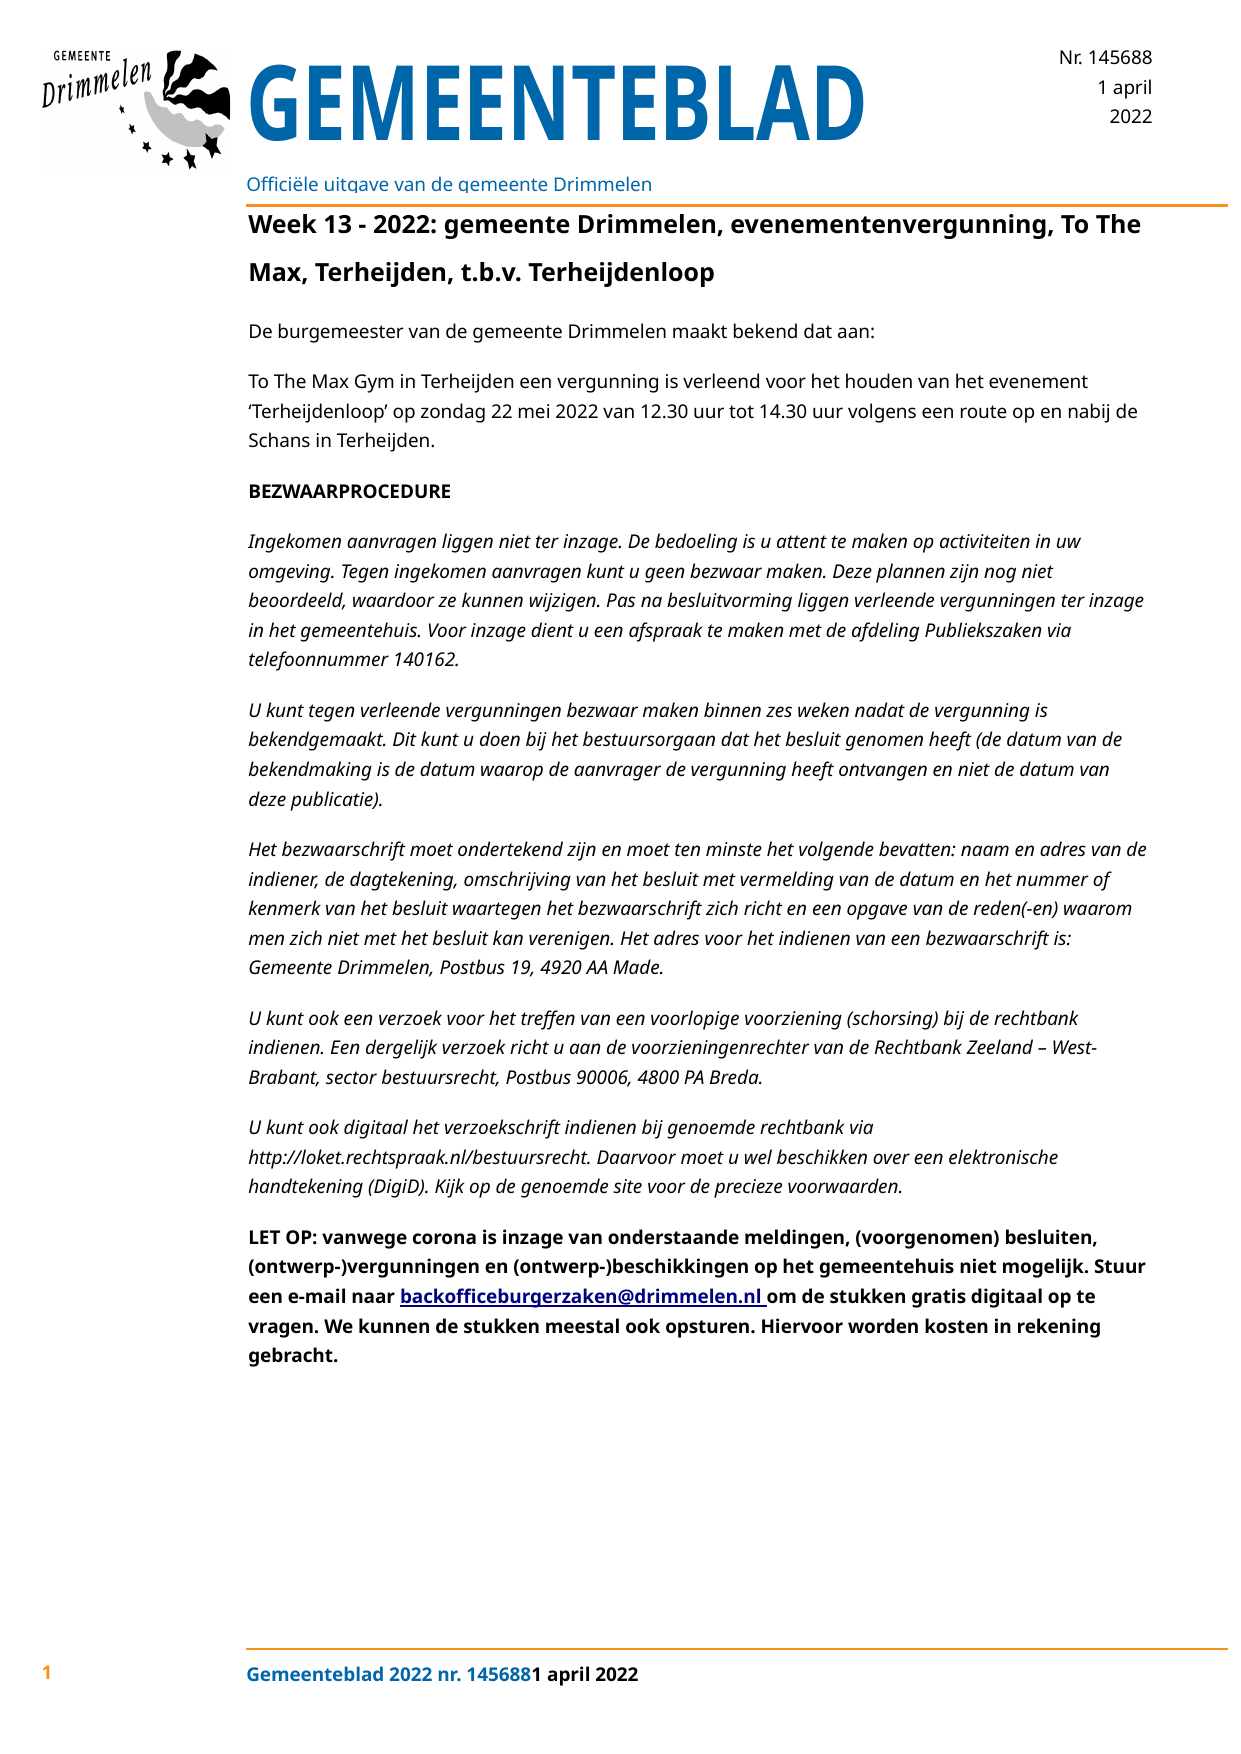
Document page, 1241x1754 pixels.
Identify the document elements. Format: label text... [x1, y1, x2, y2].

text U kunt ook digitaal het verzoekschrift indienen bij genoemde rechtbank via http://loket.rechtspraak.nl/bestuursrecht. Daarvoor moet u wel beschikken over een elektronische handtekening (DigiD). Kijk op de genoemde site voor de precieze voorwaarden. [248, 1114, 1152, 1199]
text LET OP: vanwege corona is inzage van onderstaande meldingen, (voorgenomen) besluiten, (ontwerp-)vergunningen en (ontwerp-)beschikkingen op het gemeentehuis niet mogelijk. Stuur een e-mail naar backofficeburgerzaken@drimmelen.nl om de stukken gratis digitaal op te vragen. We kunnen de stukken meestal ook opsturen. Hiervoor worden kosten in rekening gebracht. [248, 1224, 1152, 1368]
text Ingekomen aanvragen liggen niet ter inzage. De bedoeling is u attent te maken op activiteiten in uw omgeving. Tegen ingekomen aanvragen kunt u geen bezwaar maken. Deze plannen zijn nog niet beoordeeld, waardoor ze kunnen wijzigen. Pas na besluitvorming liggen verleende vergunningen ter inzage in het gemeentehuis. Voor inzage dient u een afspraak te maken met de afdeling Publiekszaken via telefoonnummer 140162. [248, 528, 1152, 672]
text Het bezwaarschrift moet ondertekend zijn en moet ten minste het volgende bevatten: naam en adres van de indiener, de dagtekening, omschrijving van het besluit met vermelding van de datum en het nummer of kenmerk van het besluit waartegen het bezwaarschrift zich richt en een opgave van de reden(-en) waarom men zich niet met het besluit kan verenigen. Het adres voor het indienen van een bezwaarschrift is: Gemeente Drimmelen, Postbus 19, 4920 AA Made. [248, 836, 1152, 980]
picture [41, 47, 231, 172]
text BEZWAARPROCEDURE [248, 478, 1152, 504]
text Week 13 - 2022: gemeente Drimmelen, evenementenvergunning, To The Max, Terheijden, t.b.v. Terheijdenloop [248, 207, 1152, 288]
text De burgemeester van de gemeente Drimmelen maakt bekend dat aan: [248, 318, 1152, 344]
text To The Max Gym in Terheijden een vergunning is verleend voor het houden van het evenement ‘Terheijdenloop’ op zondag 22 mei 2022 van 12.30 uur tot 14.30 uur volgens een route op en nabij de Schans in Terheijden. [248, 368, 1152, 453]
text U kunt ook een verzoek voor het treffen van een voorlopige voorziening (schorsing) bij de rechtbank indienen. Een dergelijk verzoek richt u aan de voorzieningenrechter van de Rechtbank Zeeland – West-Brabant, sector bestuursrecht, Postbus 90006, 4800 PA Breda. [248, 1005, 1152, 1090]
text U kunt tegen verleende vergunningen bezwaar maken binnen zes weken nadat de vergunning is bekendgemaakt. Dit kunt u doen bij het bestuursorgaan dat het besluit genomen heeft (de datum van de bekendmaking is de datum waarop de aanvrager de vergunning heeft ontvangen en niet de datum van deze publicatie). [248, 697, 1152, 812]
